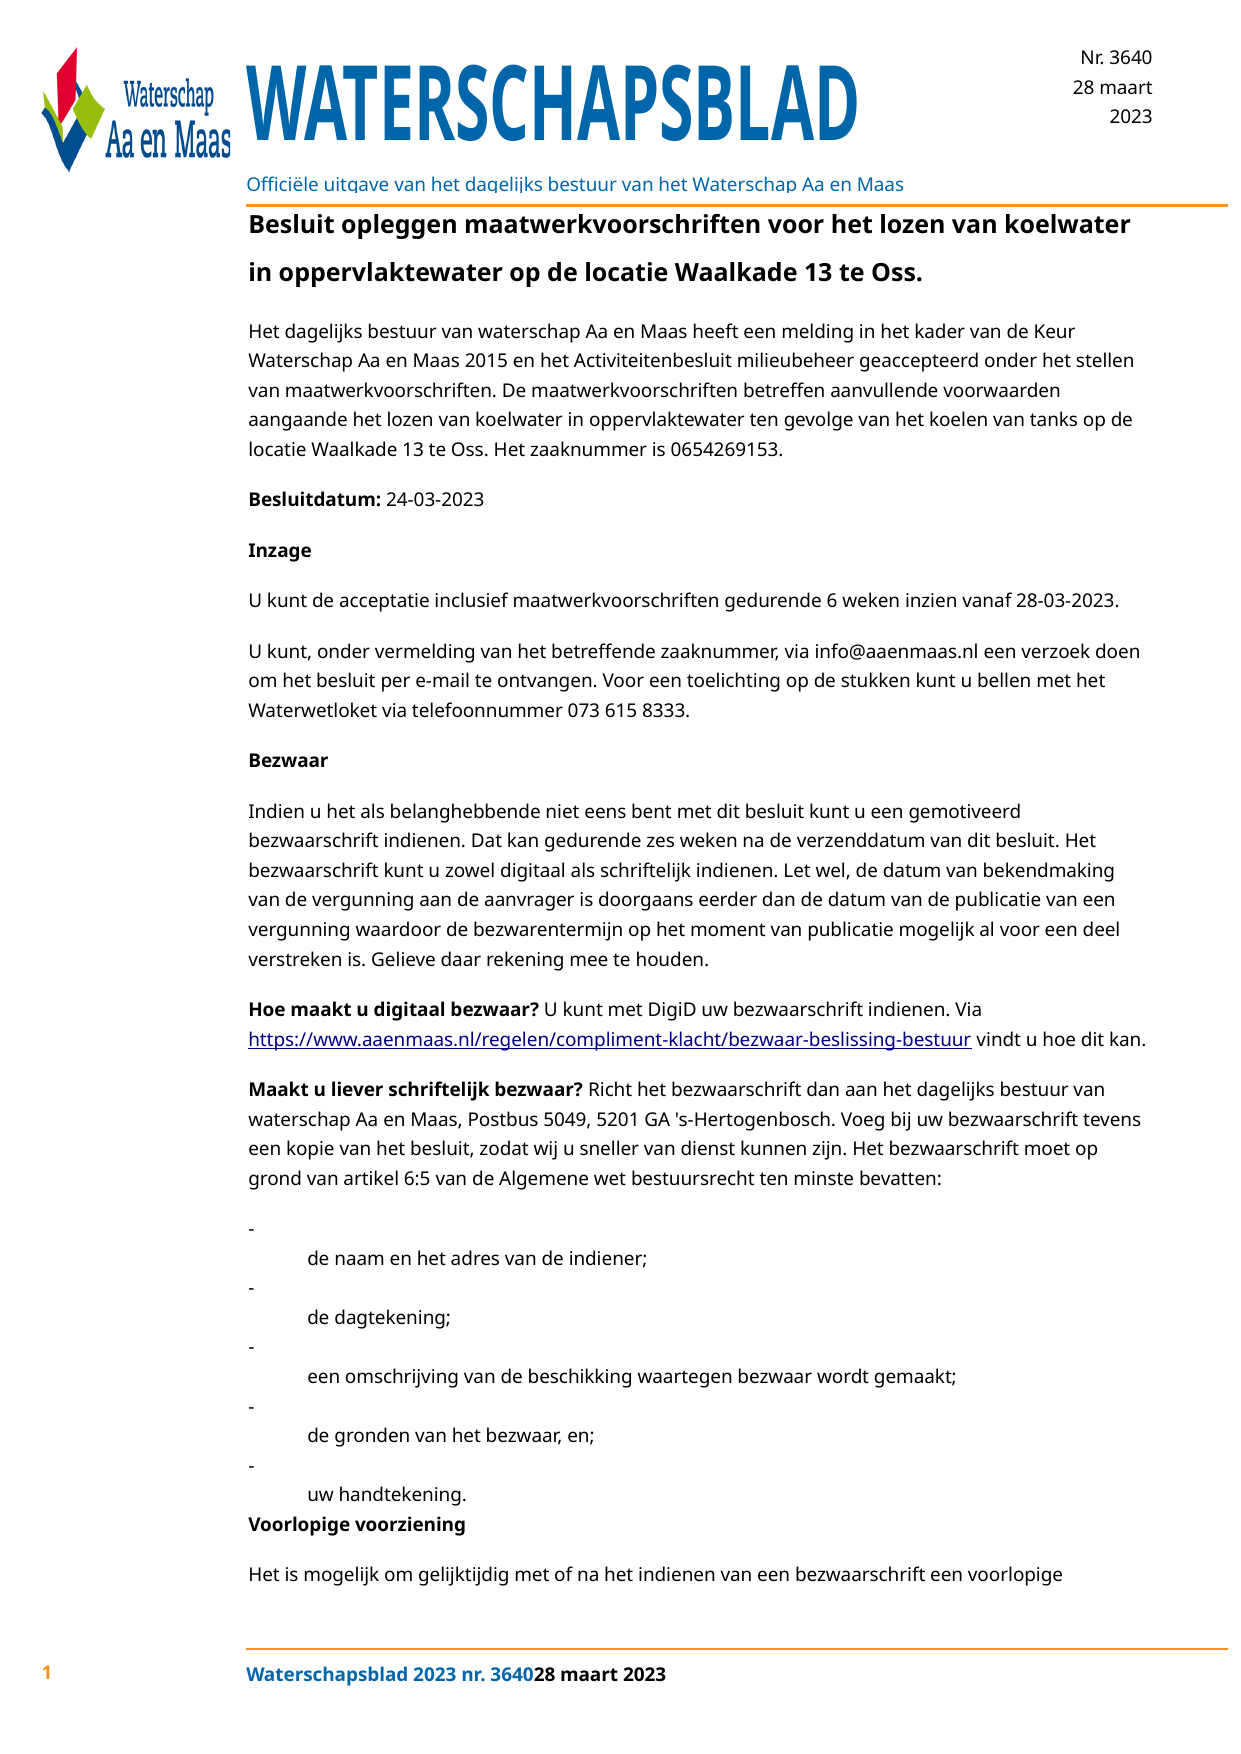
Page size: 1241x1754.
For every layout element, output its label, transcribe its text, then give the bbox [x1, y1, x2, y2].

text U kunt de acceptatie inclusief maatwerkvoorschriften gedurende 6 weken inzien vanaf 28-03-2023. [248, 587, 1152, 613]
text Het is mogelijk om gelijktijdig met of na het indienen van een bezwaarschrift een voorlopige [248, 1562, 1152, 1587]
list de naam en het adres van de indiener; [248, 1245, 1152, 1271]
text Het dagelijks bestuur van waterschap Aa en Maas heeft een melding in het kader van de Keur Waterschap Aa en Maas 2015 en het Activiteitenbesluit milieubeheer geaccepteerd onder het stellen van maatwerkvoorschriften. De maatwerkvoorschriften betreffen aanvullende voorwaarden aangaande het lozen van koelwater in oppervlaktewater ten gevolge van het koelen van tanks op de locatie Waalkade 13 te Oss. Het zaaknummer is 0654269153. [248, 318, 1152, 462]
list een omschrijving van de beschikking waartegen bezwaar wordt gemaakt; [248, 1363, 1152, 1389]
text Maakt u liever schriftelijk bezwaar? Richt het bezwaarschrift dan aan het dagelijks bestuur van waterschap Aa en Maas, Postbus 5049, 5201 GA 's-Hertogenbosch. Voeg bij uw bezwaarschrift tevens een kopie van het besluit, zodat wij u sneller van dienst kunnen zijn. Het bezwaarschrift moet op grond van artikel 6:5 van de Algemene wet bestuursrecht ten minste bevatten: [248, 1076, 1152, 1191]
picture [41, 47, 231, 172]
text Inzage [248, 537, 1152, 563]
text Besluitdatum: 24-03-2023 [248, 487, 1152, 512]
text Hoe maakt u digitaal bezwaar? U kunt met DigiD uw bezwaarschrift indienen. Via https://www.aaenmaas.nl/regelen/compliment-klacht/bezwaar-beslissing-bestuur vindt u hoe dit kan. [248, 996, 1152, 1052]
text U kunt, onder vermelding van het betreffende zaaknummer, via info@aaenmaas.nl een verzoek doen om het besluit per e-mail te ontvangen. Voor een toelichting op de stukken kunt u bellen met het Waterwetloket via telefoonnummer 073 615 8333. [248, 638, 1152, 723]
text Indien u het als belanghebbende niet eens bent met dit besluit kunt u een gemotiveerd bezwaarschrift indienen. Dat kan gedurende zes weken na de verzenddatum van dit besluit. Het bezwaarschrift kunt u zowel digitaal als schriftelijk indienen. Let wel, de datum van bekendmaking van de vergunning aan de aanvrager is doorgaans eerder dan de datum van de publicatie van een vergunning waardoor de bezwarentermijn op het moment van publicatie mogelijk al voor een deel verstreken is. Gelieve daar rekening mee te houden. [248, 798, 1152, 972]
list de dagtekening; [248, 1304, 1152, 1330]
text Besluit opleggen maatwerkvoorschriften voor het lozen van koelwater in oppervlaktewater op de locatie Waalkade 13 te Oss. [248, 207, 1152, 288]
list uw handtekening. [248, 1482, 1152, 1507]
text Voorlopige voorziening [248, 1511, 1152, 1537]
text Bezwaar [248, 747, 1152, 773]
list de gronden van het bezwaar, en; [248, 1422, 1152, 1448]
